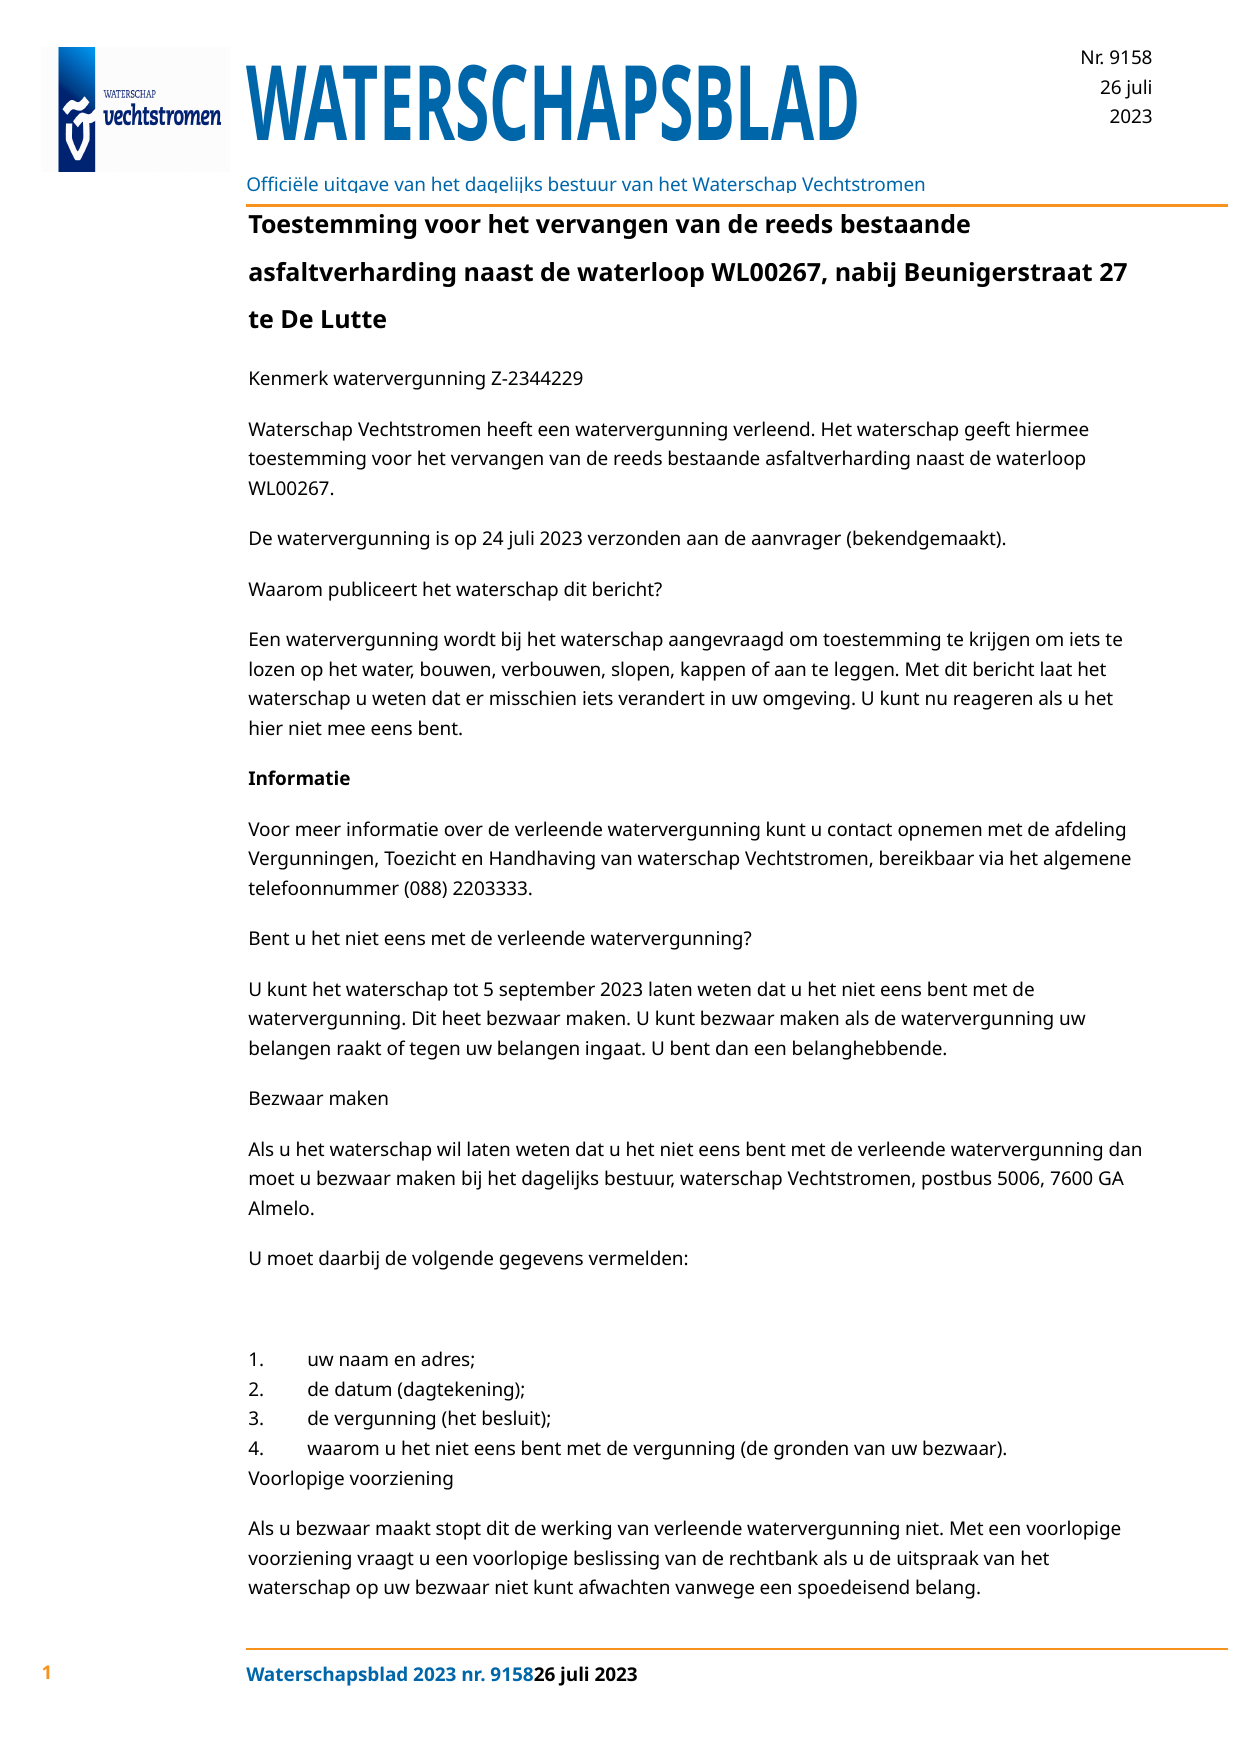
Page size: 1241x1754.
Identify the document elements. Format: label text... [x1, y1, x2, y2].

text Toestemming voor het vervangen van de reeds bestaande asfaltverharding naast de waterloop WL00267, nabij Beunigerstraat 27 te De Lutte [248, 207, 1152, 336]
text Voor meer informatie over de verleende watervergunning kunt u contact opnemen met de afdeling Vergunningen, Toezicht en Handhaving van waterschap Vechtstromen, bereikbaar via het algemene telefoonnummer (088) 2203333. [248, 816, 1152, 901]
list uw naam en adres; [248, 1346, 1152, 1372]
picture [41, 47, 231, 172]
text U moet daarbij de volgende gegevens vermelden: [248, 1246, 1152, 1271]
text Bezwaar maken [248, 1086, 1152, 1111]
text Kenmerk watervergunning Z-2344229 [248, 366, 1152, 391]
text U kunt het waterschap tot 5 september 2023 laten weten dat u het niet eens bent met de watervergunning. Dit heet bezwaar maken. U kunt bezwaar maken als de watervergunning uw belangen raakt of tegen uw belangen ingaat. U bent dan een belanghebbende. [248, 976, 1152, 1061]
list waarom u het niet eens bent met de vergunning (de gronden van uw bezwaar). [248, 1435, 1152, 1461]
text Als u het waterschap wil laten weten dat u het niet eens bent met de verleende watervergunning dan moet u bezwaar maken bij het dagelijks bestuur, waterschap Vechtstromen, postbus 5006, 7600 GA Almelo. [248, 1136, 1152, 1221]
text Informatie [248, 766, 1152, 791]
list de vergunning (het besluit); [248, 1406, 1152, 1431]
text Een watervergunning wordt bij het waterschap aangevraagd om toestemming te krijgen om iets te lozen op het water, bouwen, verbouwen, slopen, kappen of aan te leggen. Met dit bericht laat het waterschap u weten dat er misschien iets verandert in uw omgeving. U kunt nu reageren als u het hier niet mee eens bent. [248, 626, 1152, 741]
text Als u bezwaar maakt stopt dit de werking van verleende watervergunning niet. Met een voorlopige voorziening vraagt u een voorlopige beslissing van de rechtbank als u de uitspraak van het waterschap op uw bezwaar niet kunt afwachten vanwege een spoedeisend belang. [248, 1515, 1152, 1600]
text Waterschap Vechtstromen heeft een watervergunning verleend. Het waterschap geeft hiermee toestemming voor het vervangen van de reeds bestaande asfaltverharding naast de waterloop WL00267. [248, 416, 1152, 501]
text Voorlopige voorziening [248, 1465, 1152, 1490]
list de datum (dagtekening); [248, 1376, 1152, 1402]
text Bent u het niet eens met de verleende watervergunning? [248, 926, 1152, 951]
text Waarom publiceert het waterschap dit bericht? [248, 576, 1152, 602]
text De watervergunning is op 24 juli 2023 verzonden aan de aanvrager (bekendgemaakt). [248, 526, 1152, 551]
